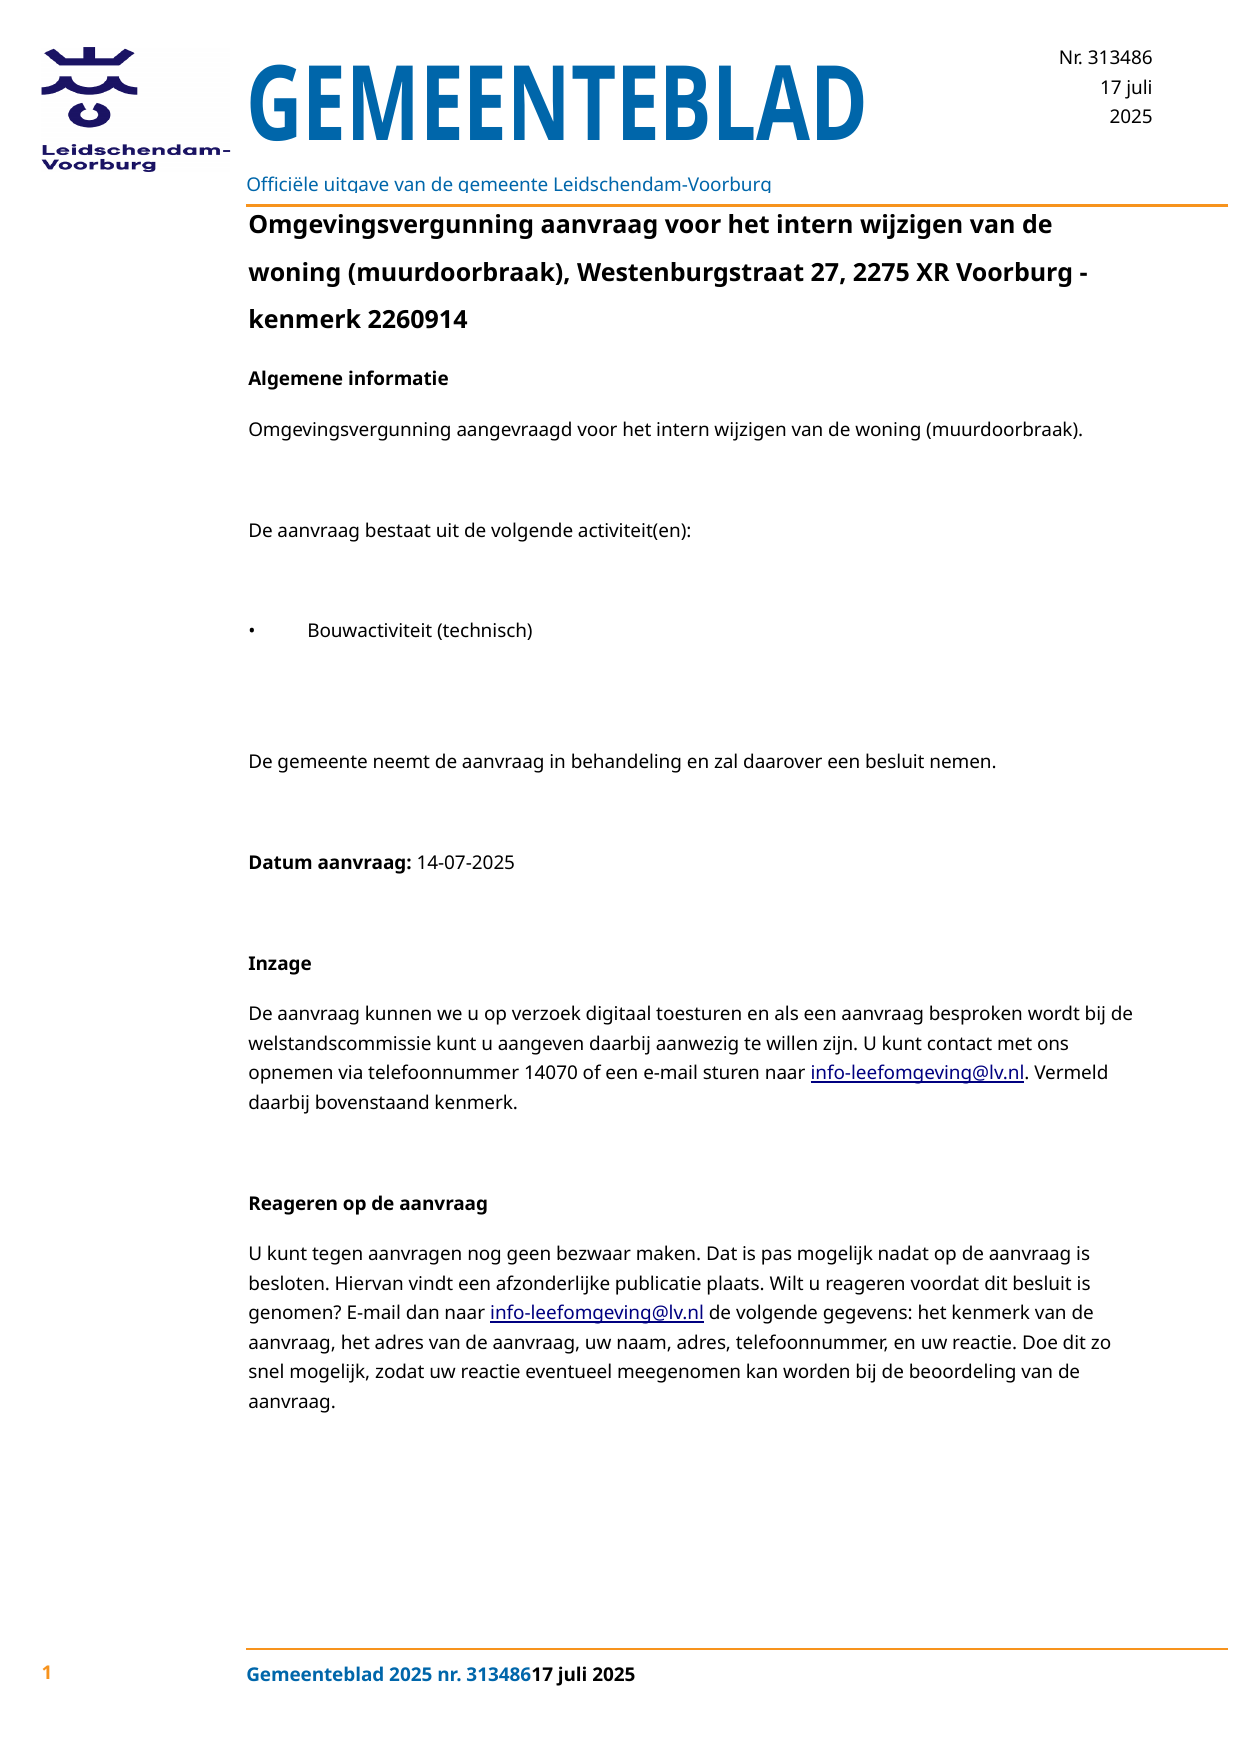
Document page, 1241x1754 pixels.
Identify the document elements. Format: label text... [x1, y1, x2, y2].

text De gemeente neemt de aanvraag in behandeling en zal daarover een besluit nemen. [248, 748, 1152, 774]
text Omgevingsvergunning aangevraagd voor het intern wijzigen van de woning (muurdoorbraak). [248, 416, 1152, 442]
text Algemene informatie [248, 366, 1152, 391]
text De aanvraag kunnen we u op verzoek digitaal toesturen en als een aanvraag besproken wordt bij de welstandscommissie kunt u aangeven daarbij aanwezig te willen zijn. U kunt contact met ons opnemen via telefoonnummer 14070 of een e-mail sturen naar info-leefomgeving@lv.nl. Vermeld daarbij bovenstaand kenmerk. [248, 1000, 1152, 1114]
picture [41, 47, 231, 172]
text De aanvraag bestaat uit de volgende activiteit(en): [248, 517, 1152, 542]
text Inzage [248, 950, 1152, 975]
text Datum aanvraag: 14-07-2025 [248, 849, 1152, 874]
text Omgevingsvergunning aanvraag voor het intern wijzigen van de woning (muurdoorbraak), Westenburgstraat 27, 2275 XR Voorburg - kenmerk 2260914 [248, 207, 1152, 336]
text Reageren op de aanvraag [248, 1190, 1152, 1215]
text U kunt tegen aanvragen nog geen bezwaar maken. Dat is pas mogelijk nadat op de aanvraag is besloten. Hiervan vindt een afzonderlijke publicatie plaats. Wilt u reageren voordat dit besluit is genomen? E-mail dan naar info-leefomgeving@lv.nl de volgende gegevens: het kenmerk van de aanvraag, het adres van de aanvraag, uw naam, adres, telefoonnummer, en uw reactie. Doe dit zo snel mogelijk, zodat uw reactie eventueel meegenomen kan worden bij de beoordeling van de aanvraag. [248, 1240, 1152, 1414]
list Bouwactiviteit (technisch) [248, 618, 1152, 643]
